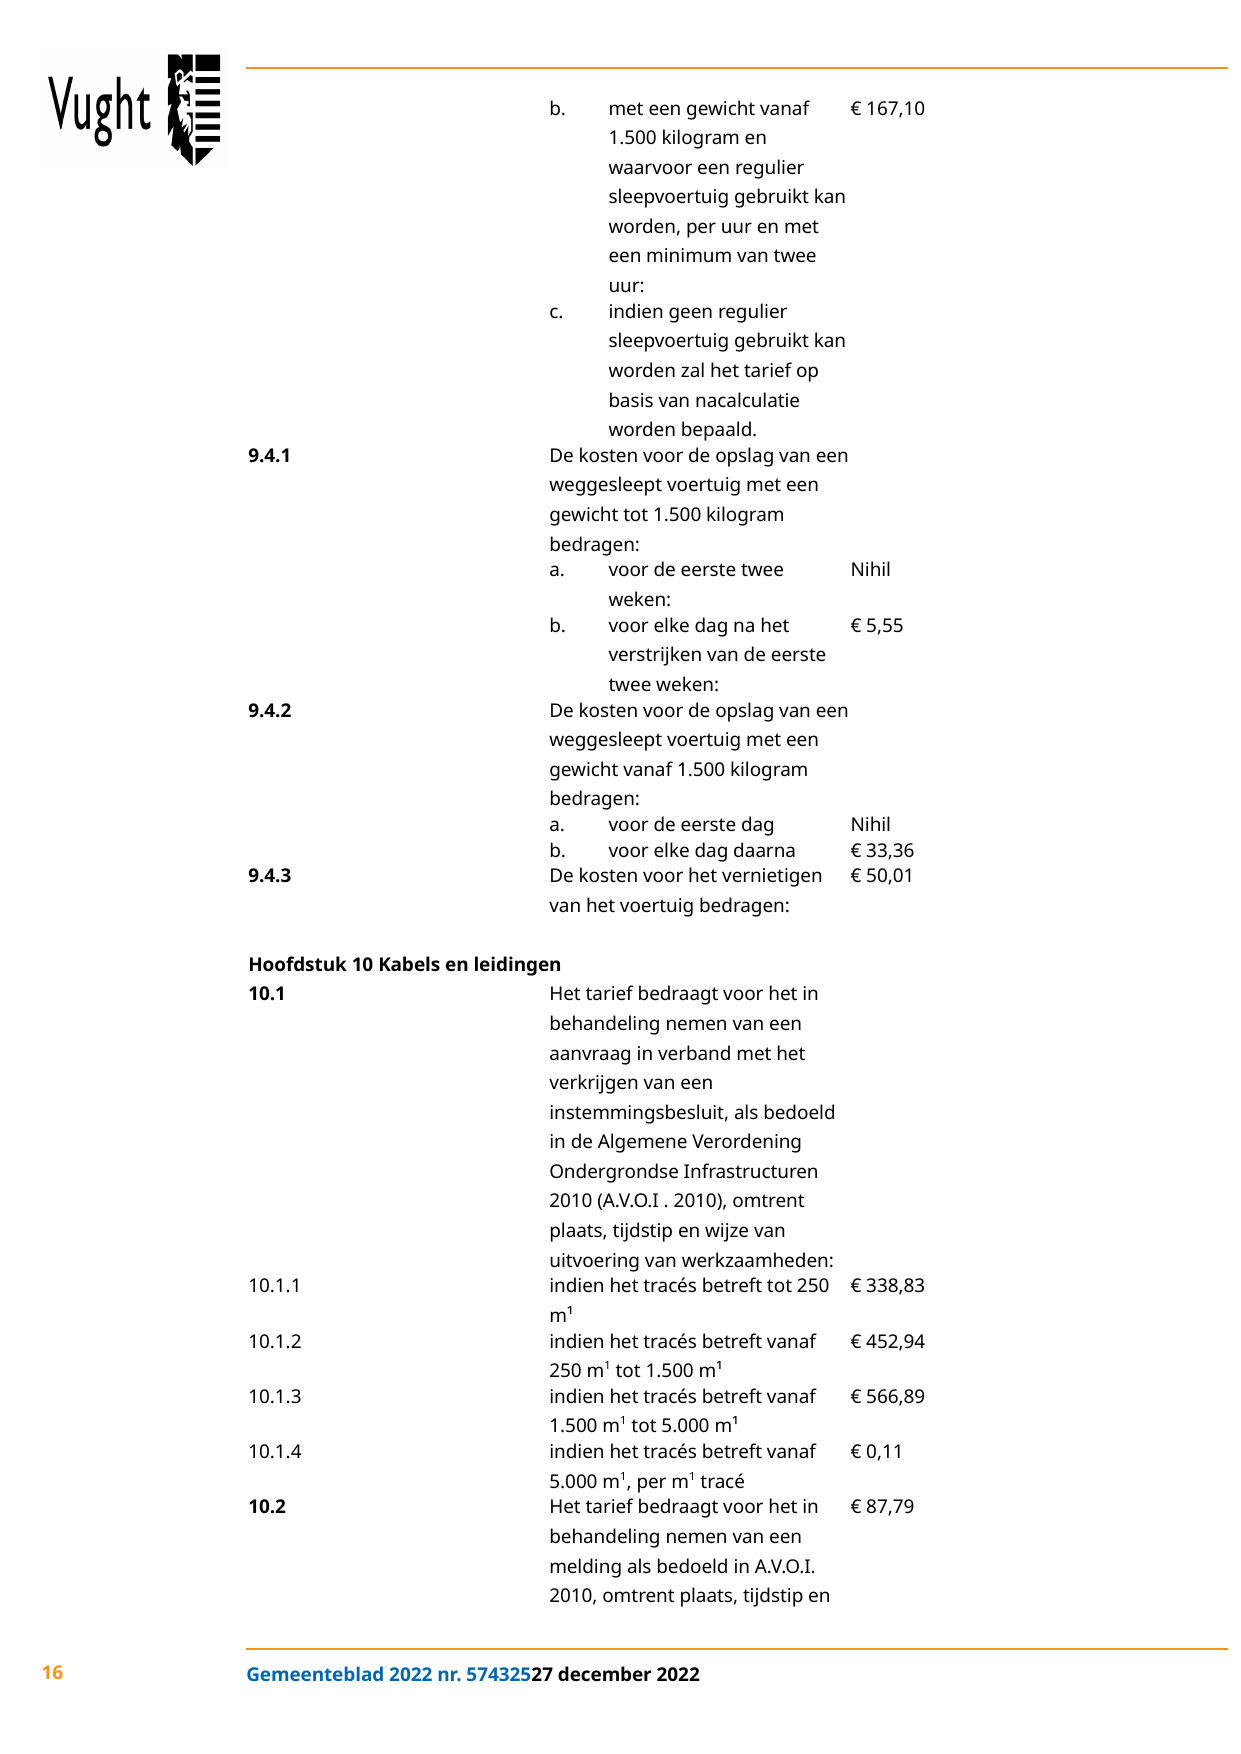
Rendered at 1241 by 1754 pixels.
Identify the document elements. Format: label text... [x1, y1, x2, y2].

table_cell indien het tracés betreft vanaf 5.000 m1, per m1 tracé [549, 1439, 850, 1494]
table_cell € 0,11 [850, 1439, 1152, 1494]
table_cell Nihil [850, 557, 1152, 612]
table_cell indien geen regulier sleepvoertuig gebruikt kan worden zal het tarief op basis van nacalculatie worden bepaald. [549, 298, 850, 442]
table_cell 10.1.3 [248, 1383, 549, 1438]
table_cell € 566,89 [850, 1383, 1152, 1438]
table_cell [248, 837, 549, 863]
table_cell Het tarief bedraagt voor het in behandeling nemen van een melding als bedoeld in A.V.O.I. 2010, omtrent plaats, tijdstip en [549, 1494, 850, 1608]
table_cell 9.4.3 [248, 863, 549, 918]
table_cell De kosten voor de opslag van een weggesleept voertuig met een gewicht tot 1.500 kilogram bedragen: [549, 442, 850, 557]
table_cell voor elke dag na het verstrijken van de eerste twee weken: [549, 612, 850, 697]
table_cell € 87,79 [850, 1494, 1152, 1608]
table_cell € 338,83 [850, 1273, 1152, 1328]
table_cell [248, 95, 549, 298]
table_cell 9.4.1 [248, 442, 549, 557]
table_cell € 5,55 [850, 612, 1152, 697]
table_cell [248, 557, 549, 612]
table_cell 10.1.2 [248, 1328, 549, 1383]
table_cell [248, 811, 549, 837]
table_header [850, 981, 1152, 1272]
table_cell De kosten voor de opslag van een weggesleept voertuig met een gewicht vanaf 1.500 kilogram bedragen: [549, 697, 850, 811]
table_cell € 50,01 [850, 863, 1152, 918]
table_header 10.1 [248, 981, 549, 1272]
table_cell 10.1.4 [248, 1439, 549, 1494]
table_cell € 167,10 [850, 95, 1152, 298]
picture [41, 47, 231, 172]
table_cell 10.1.1 [248, 1273, 549, 1328]
table_cell 10.2 [248, 1494, 549, 1608]
table_cell [248, 298, 549, 442]
table_cell voor de eerste dag [549, 811, 850, 837]
table_cell indien het tracés betreft vanaf 250 m1 tot 1.500 m¹ [549, 1328, 850, 1383]
text Hoofdstuk 10 Kabels en leidingen [248, 951, 1152, 977]
table_cell [850, 697, 1152, 811]
table_cell € 452,94 [850, 1328, 1152, 1383]
table_cell € 33,36 [850, 837, 1152, 863]
table_cell voor de eerste twee weken: [549, 557, 850, 612]
table_cell met een gewicht vanaf 1.500 kilogram en waarvoor een regulier sleepvoertuig gebruikt kan worden, per uur en met een minimum van twee uur: [549, 95, 850, 298]
table_cell [850, 442, 1152, 557]
table_cell [248, 612, 549, 697]
table_cell voor elke dag daarna [549, 837, 850, 863]
table_cell De kosten voor het vernietigen van het voertuig bedragen: [549, 863, 850, 918]
table_cell [850, 298, 1152, 442]
table_header Het tarief bedraagt voor het in behandeling nemen van een aanvraag in verband met het verkrijgen van een instemmingsbesluit, als bedoeld in de Algemene Verordening Ondergrondse Infrastructuren 2010 (A.V.O.I . 2010), omtrent plaats, tijdstip en wijze van uitvoering van werkzaamheden: [549, 981, 850, 1272]
table_cell indien het tracés betreft vanaf 1.500 m1 tot 5.000 m¹ [549, 1383, 850, 1438]
table_cell indien het tracés betreft tot 250 m¹ [549, 1273, 850, 1328]
table_cell 9.4.2 [248, 697, 549, 811]
table_cell Nihil [850, 811, 1152, 837]
